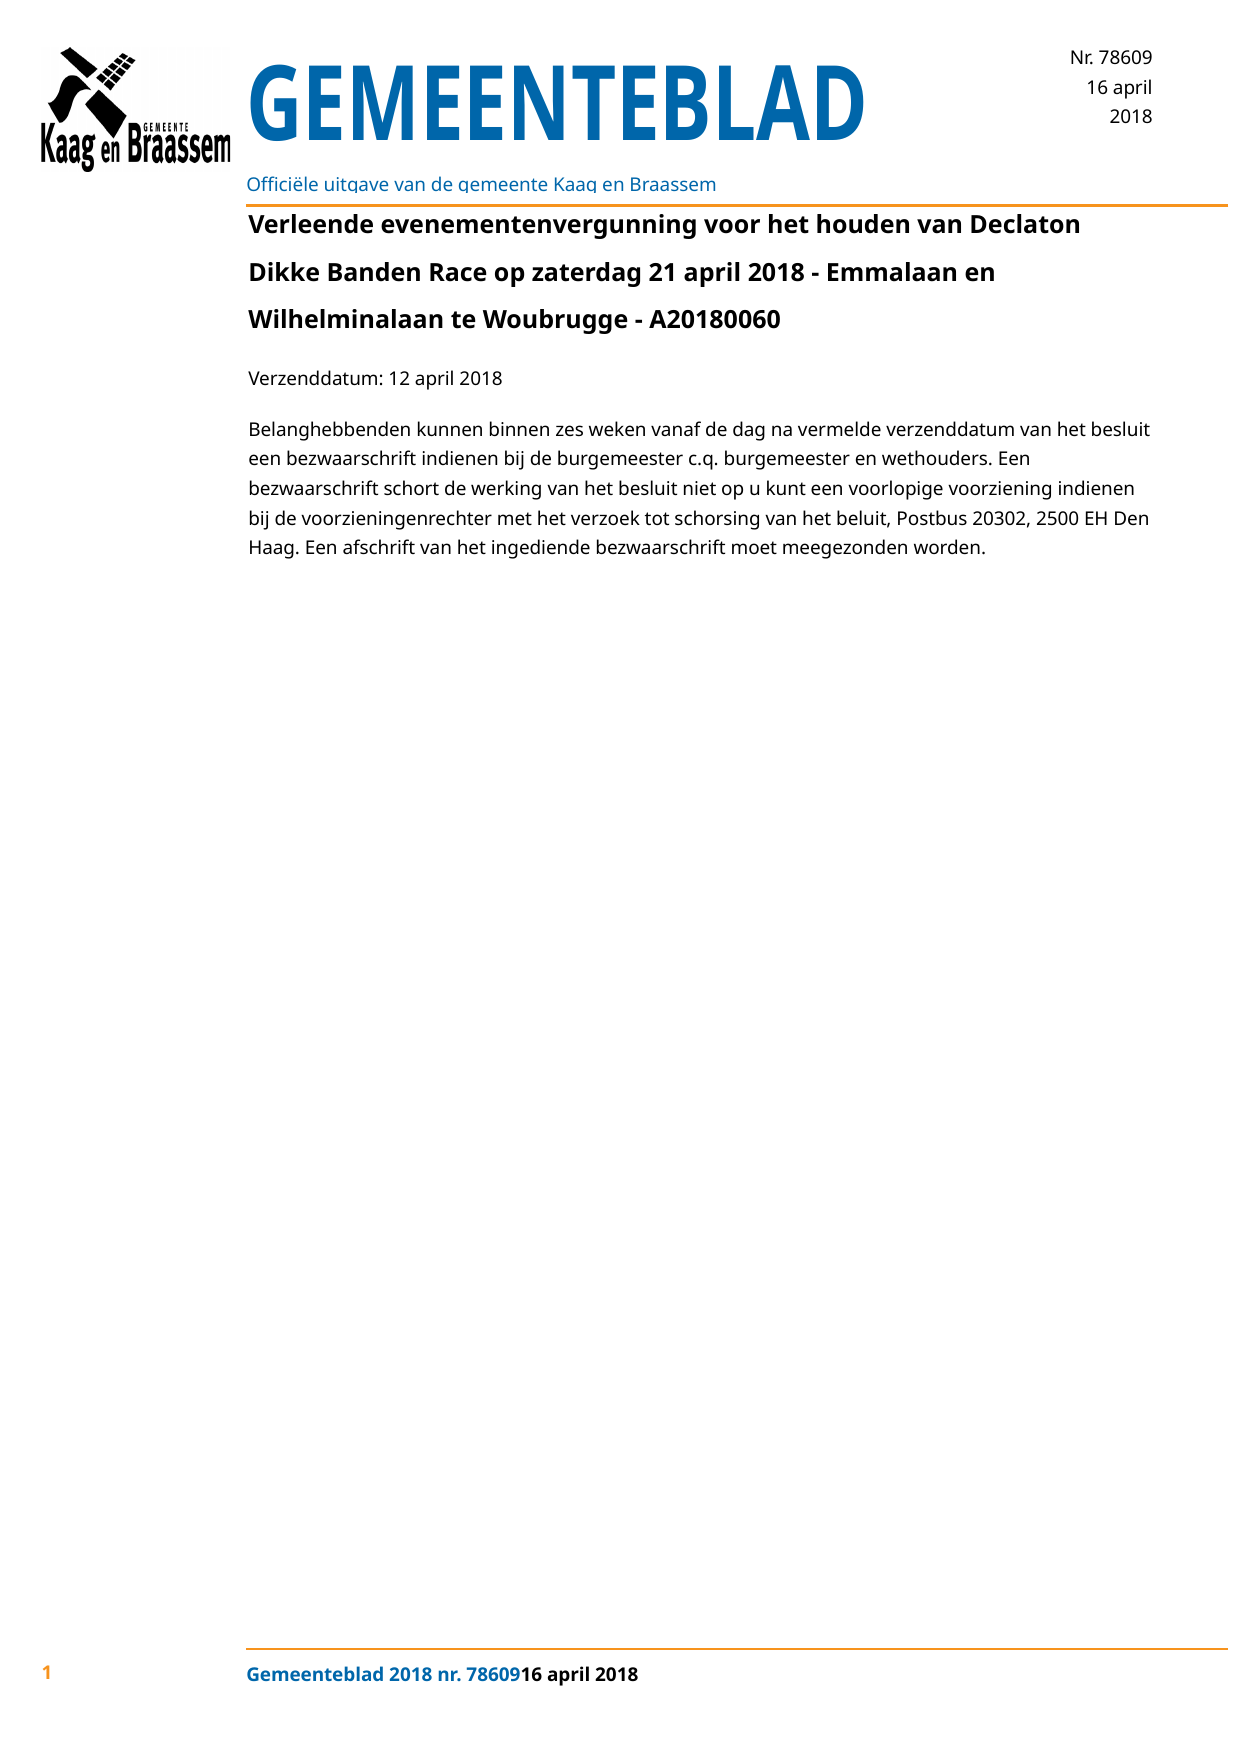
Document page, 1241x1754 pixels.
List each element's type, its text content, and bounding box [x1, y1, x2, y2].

text Belanghebbenden kunnen binnen zes weken vanaf de dag na vermelde verzenddatum van het besluit een bezwaarschrift indienen bij de burgemeester c.q. burgemeester en wethouders. Een bezwaarschrift schort de werking van het besluit niet op u kunt een voorlopige voorziening indienen bij de voorzieningenrechter met het verzoek tot schorsing van het beluit, Postbus 20302, 2500 EH Den Haag. Een afschrift van het ingediende bezwaarschrift moet meegezonden worden. [248, 416, 1152, 560]
text Verzenddatum: 12 april 2018 [248, 366, 1152, 391]
text Verleende evenementenvergunning voor het houden van Declaton Dikke Banden Race op zaterdag 21 april 2018 - Emmalaan en Wilhelminalaan te Woubrugge - A20180060 [248, 207, 1152, 336]
picture [41, 47, 231, 172]
